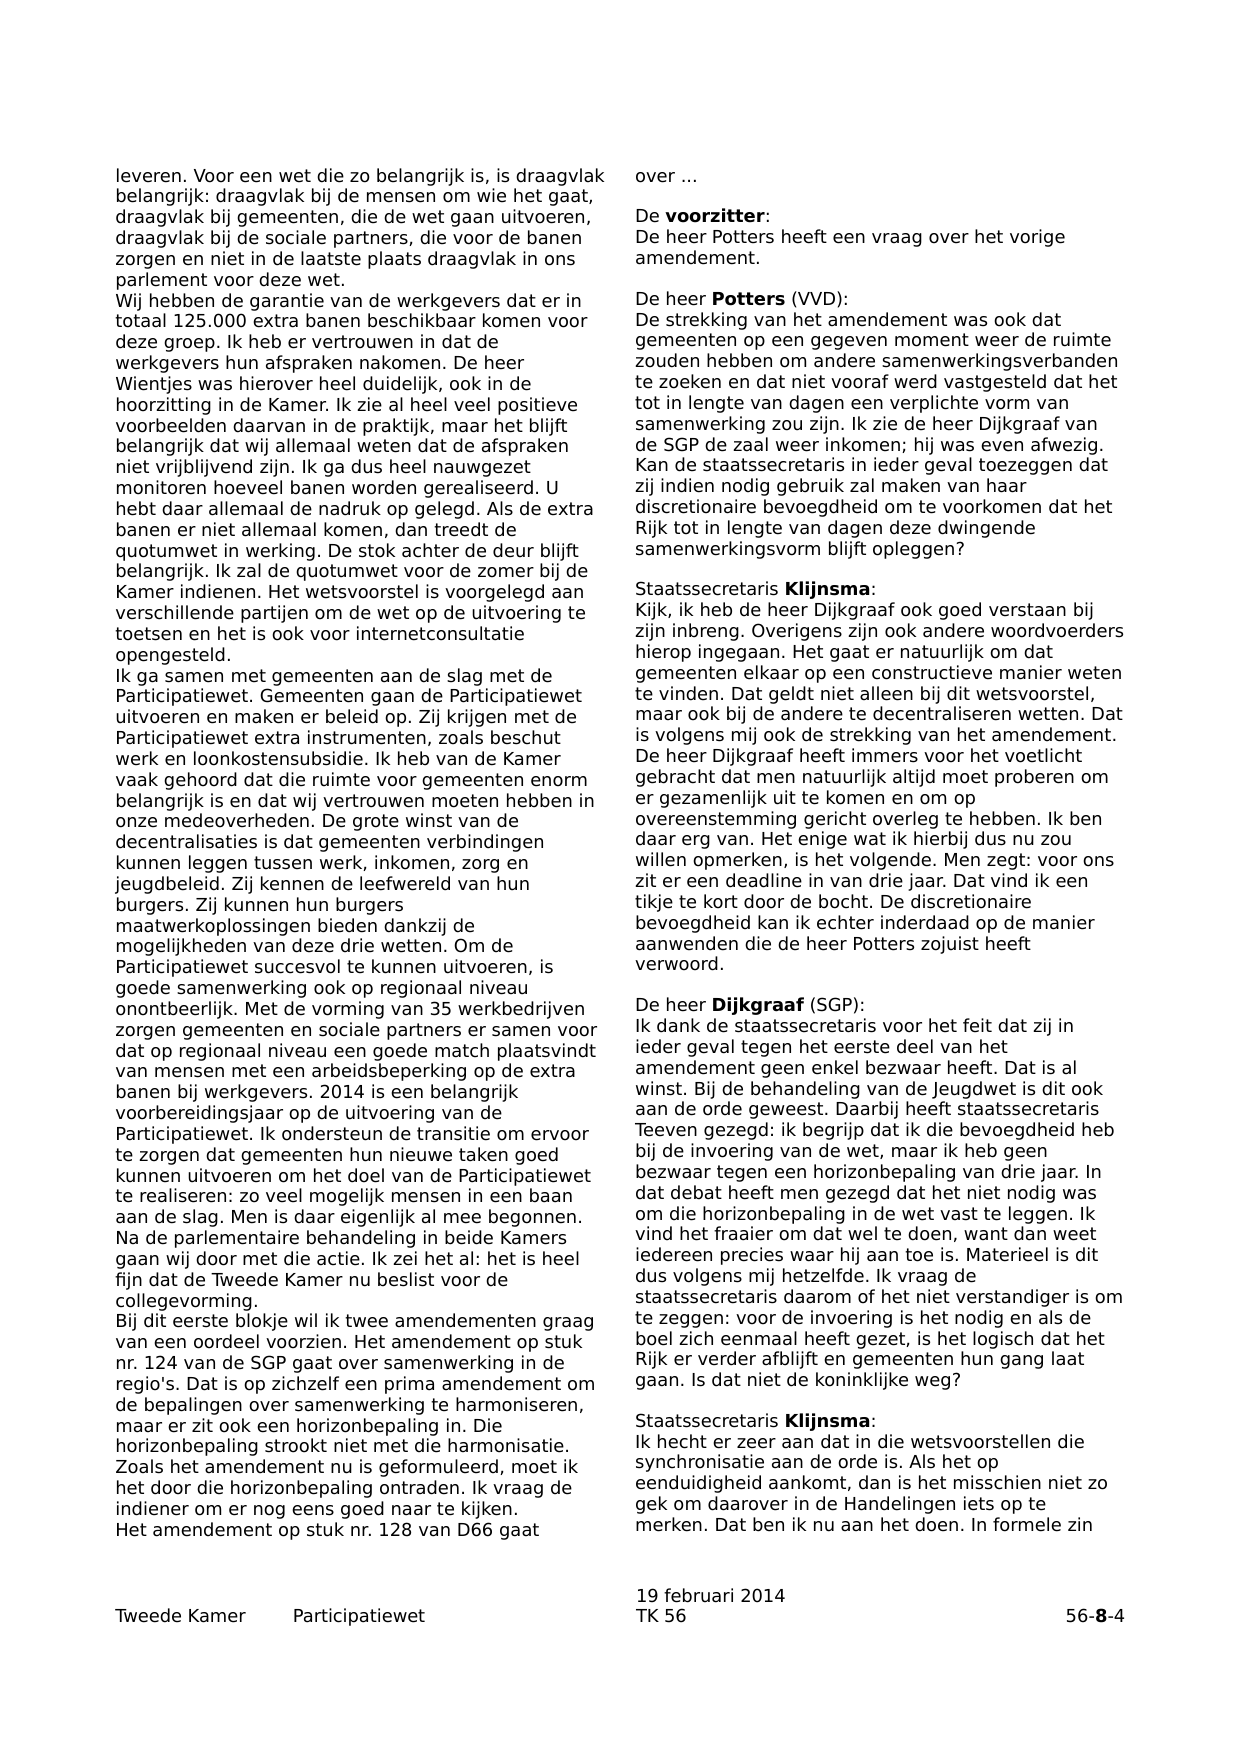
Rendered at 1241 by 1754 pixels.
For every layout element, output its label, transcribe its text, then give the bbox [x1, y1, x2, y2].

text De heer Potters heeft een vraag over het vorige amendement. [635, 227, 1125, 268]
text over ... [635, 165, 1125, 186]
text De heer Potters (VVD): [635, 288, 1125, 309]
text Ik hecht er zeer aan dat in die wetsvoorstellen die synchronisatie aan de orde is. Als het op eenduidigheid aankomt, dan is het misschien niet zo gek om daarover in de Handelingen iets op te merken. Dat ben ik nu aan het doen. In formele zin [635, 1431, 1125, 1536]
text Ik dank de staatssecretaris voor het feit dat zij in ieder geval tegen het eerste deel van het amendement geen enkel bezwaar heeft. Dat is al winst. Bij de behandeling van de Jeugdwet is dit ook aan de orde geweest. Daarbij heeft staatssecretaris Teeven gezegd: ik begrijp dat ik die bevoegdheid heb bij de invoering van de wet, maar ik heb geen bezwaar tegen een horizonbepaling van drie jaar. In dat debat heeft men gezegd dat het niet nodig was om die horizonbepaling in de wet vast te leggen. Ik vind het fraaier om dat wel te doen, want dan weet iedereen precies waar hij aan toe is. Materieel is dit dus volgens mij hetzelfde. Ik vraag de staatssecretaris daarom of het niet verstandiger is om te zeggen: voor de invoering is het nodig en als de boel zich eenmaal heeft gezet, is het logisch dat het Rijk er verder afblijft en gemeenten hun gang laat gaan. Is dat niet de koninklijke weg? [635, 1016, 1125, 1391]
text Wij hebben de garantie van de werkgevers dat er in totaal 125.000 extra banen beschikbaar komen voor deze groep. Ik heb er vertrouwen in dat de werkgevers hun afspraken nakomen. De heer Wientjes was hierover heel duidelijk, ook in de hoorzitting in de Kamer. Ik zie al heel veel positieve voorbeelden daarvan in de praktijk, maar het blijft belangrijk dat wij allemaal weten dat de afspraken niet vrijblijvend zijn. Ik ga dus heel nauwgezet monitoren hoeveel banen worden gerealiseerd. U hebt daar allemaal de nadruk op gelegd. Als de extra banen er niet allemaal komen, dan treedt de quotumwet in werking. De stok achter de deur blijft belangrijk. Ik zal de quotumwet voor de zomer bij de Kamer indienen. Het wetsvoorstel is voorgelegd aan verschillende partijen om de wet op de uitvoering te toetsen en het is ook voor internetconsultatie opengesteld. [115, 290, 605, 665]
text Het amendement op stuk nr. 128 van D66 gaat [115, 1519, 605, 1540]
text De heer Dijkgraaf (SGP): [635, 995, 1125, 1016]
text Ik ga samen met gemeenten aan de slag met de Participatiewet. Gemeenten gaan de Participatiewet uitvoeren en maken er beleid op. Zij krijgen met de Participatiewet extra instrumenten, zoals beschut werk en loonkostensubsidie. Ik heb van de Kamer vaak gehoord dat die ruimte voor gemeenten enorm belangrijk is en dat wij vertrouwen moeten hebben in onze medeoverheden. De grote winst van de decentralisaties is dat gemeenten verbindingen kunnen leggen tussen werk, inkomen, zorg en jeugdbeleid. Zij kennen de leefwereld van hun burgers. Zij kunnen hun burgers maatwerkoplossingen bieden dankzij de mogelijkheden van deze drie wetten. Om de Participatiewet succesvol te kunnen uitvoeren, is goede samenwerking ook op regionaal niveau onontbeerlijk. Met de vorming van 35 werkbedrijven zorgen gemeenten en sociale partners er samen voor dat op regionaal niveau een goede match plaatsvindt van mensen met een arbeidsbeperking op de extra banen bij werkgevers. 2014 is een belangrijk voorbereidingsjaar op de uitvoering van de Participatiewet. Ik ondersteun de transitie om ervoor te zorgen dat gemeenten hun nieuwe taken goed kunnen uitvoeren om het doel van de Participatiewet te realiseren: zo veel mogelijk mensen in een baan aan de slag. Men is daar eigenlijk al mee begonnen. Na de parlementaire behandeling in beide Kamers gaan wij door met die actie. Ik zei het al: het is heel fijn dat de Tweede Kamer nu beslist voor de collegevorming. [115, 665, 605, 1311]
text Kijk, ik heb de heer Dijkgraaf ook goed verstaan bij zijn inbreng. Overigens zijn ook andere woordvoerders hierop ingegaan. Het gaat er natuurlijk om dat gemeenten elkaar op een constructieve manier weten te vinden. Dat geldt niet alleen bij dit wetsvoorstel, maar ook bij de andere te decentraliseren wetten. Dat is volgens mij ook de strekking van het amendement. De heer Dijkgraaf heeft immers voor het voetlicht gebracht dat men natuurlijk altijd moet proberen om er gezamenlijk uit te komen en om op overeenstemming gericht overleg te hebben. Ik ben daar erg van. Het enige wat ik hierbij dus nu zou willen opmerken, is het volgende. Men zegt: voor ons zit er een deadline in van drie jaar. Dat vind ik een tikje te kort door de bocht. De discretionaire bevoegdheid kan ik echter inderdaad op de manier aanwenden die de heer Potters zojuist heeft verwoord. [635, 600, 1125, 975]
text Staatssecretaris Klijnsma: [635, 579, 1125, 600]
text De strekking van het amendement was ook dat gemeenten op een gegeven moment weer de ruimte zouden hebben om andere samenwerkingsverbanden te zoeken en dat niet vooraf werd vastgesteld dat het tot in lengte van dagen een verplichte vorm van samenwerking zou zijn. Ik zie de heer Dijkgraaf van de SGP de zaal weer inkomen; hij was even afwezig. Kan de staatssecretaris in ieder geval toezeggen dat zij indien nodig gebruik zal maken van haar discretionaire bevoegdheid om te voorkomen dat het Rijk tot in lengte van dagen deze dwingende samenwerkingsvorm blijft opleggen? [635, 309, 1125, 559]
text Bij dit eerste blokje wil ik twee amendementen graag van een oordeel voorzien. Het amendement op stuk nr. 124 van de SGP gaat over samenwerking in de regio's. Dat is op zichzelf een prima amendement om de bepalingen over samenwerking te harmoniseren, maar er zit ook een horizonbepaling in. Die horizonbepaling strookt niet met die harmonisatie. Zoals het amendement nu is geformuleerd, moet ik het door die horizonbepaling ontraden. Ik vraag de indiener om er nog eens goed naar te kijken. [115, 1311, 605, 1519]
text De voorzitter: [635, 206, 1125, 227]
text Staatssecretaris Klijnsma: [635, 1411, 1125, 1431]
text leveren. Voor een wet die zo belangrijk is, is draagvlak belangrijk: draagvlak bij de mensen om wie het gaat, draagvlak bij gemeenten, die de wet gaan uitvoeren, draagvlak bij de sociale partners, die voor de banen zorgen en niet in de laatste plaats draagvlak in ons parlement voor deze wet. [115, 165, 605, 290]
